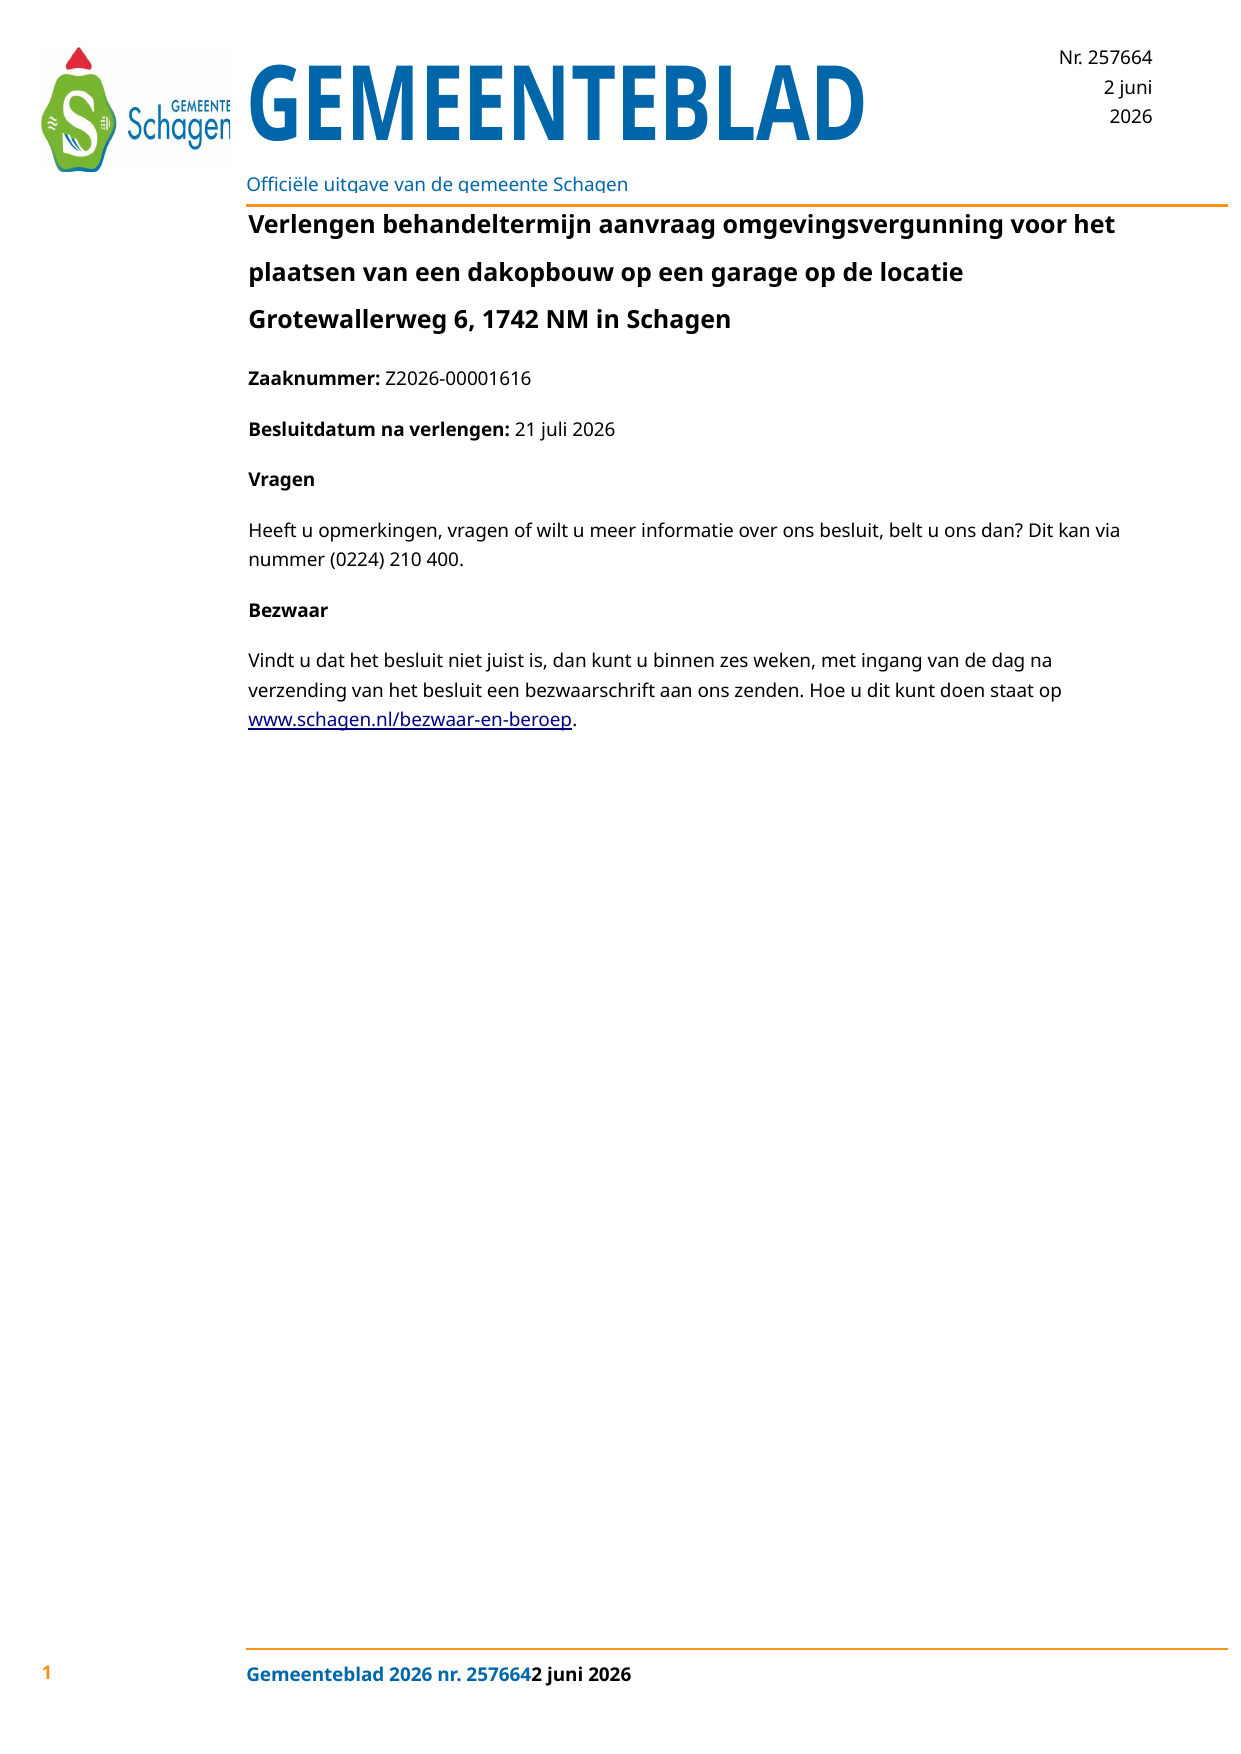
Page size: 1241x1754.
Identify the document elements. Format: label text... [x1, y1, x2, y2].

picture [41, 47, 231, 172]
text Vragen [248, 466, 1152, 492]
text Zaaknummer: Z2026-00001616 [248, 366, 1152, 391]
text Verlengen behandeltermijn aanvraag omgevingsvergunning voor het plaatsen van een dakopbouw op een garage op de locatie Grotewallerweg 6, 1742 NM in Schagen [248, 207, 1152, 336]
text Besluitdatum na verlengen: 21 juli 2026 [248, 416, 1152, 442]
text Vindt u dat het besluit niet juist is, dan kunt u binnen zes weken, met ingang van de dag na verzending van het besluit een bezwaarschrift aan ons zenden. Hoe u dit kunt doen staat op www.schagen.nl/bezwaar-en-beroep. [248, 647, 1152, 732]
text Bezwaar [248, 597, 1152, 622]
text Heeft u opmerkingen, vragen of wilt u meer informatie over ons besluit, belt u ons dan? Dit kan via nummer (0224) 210 400. [248, 517, 1152, 572]
